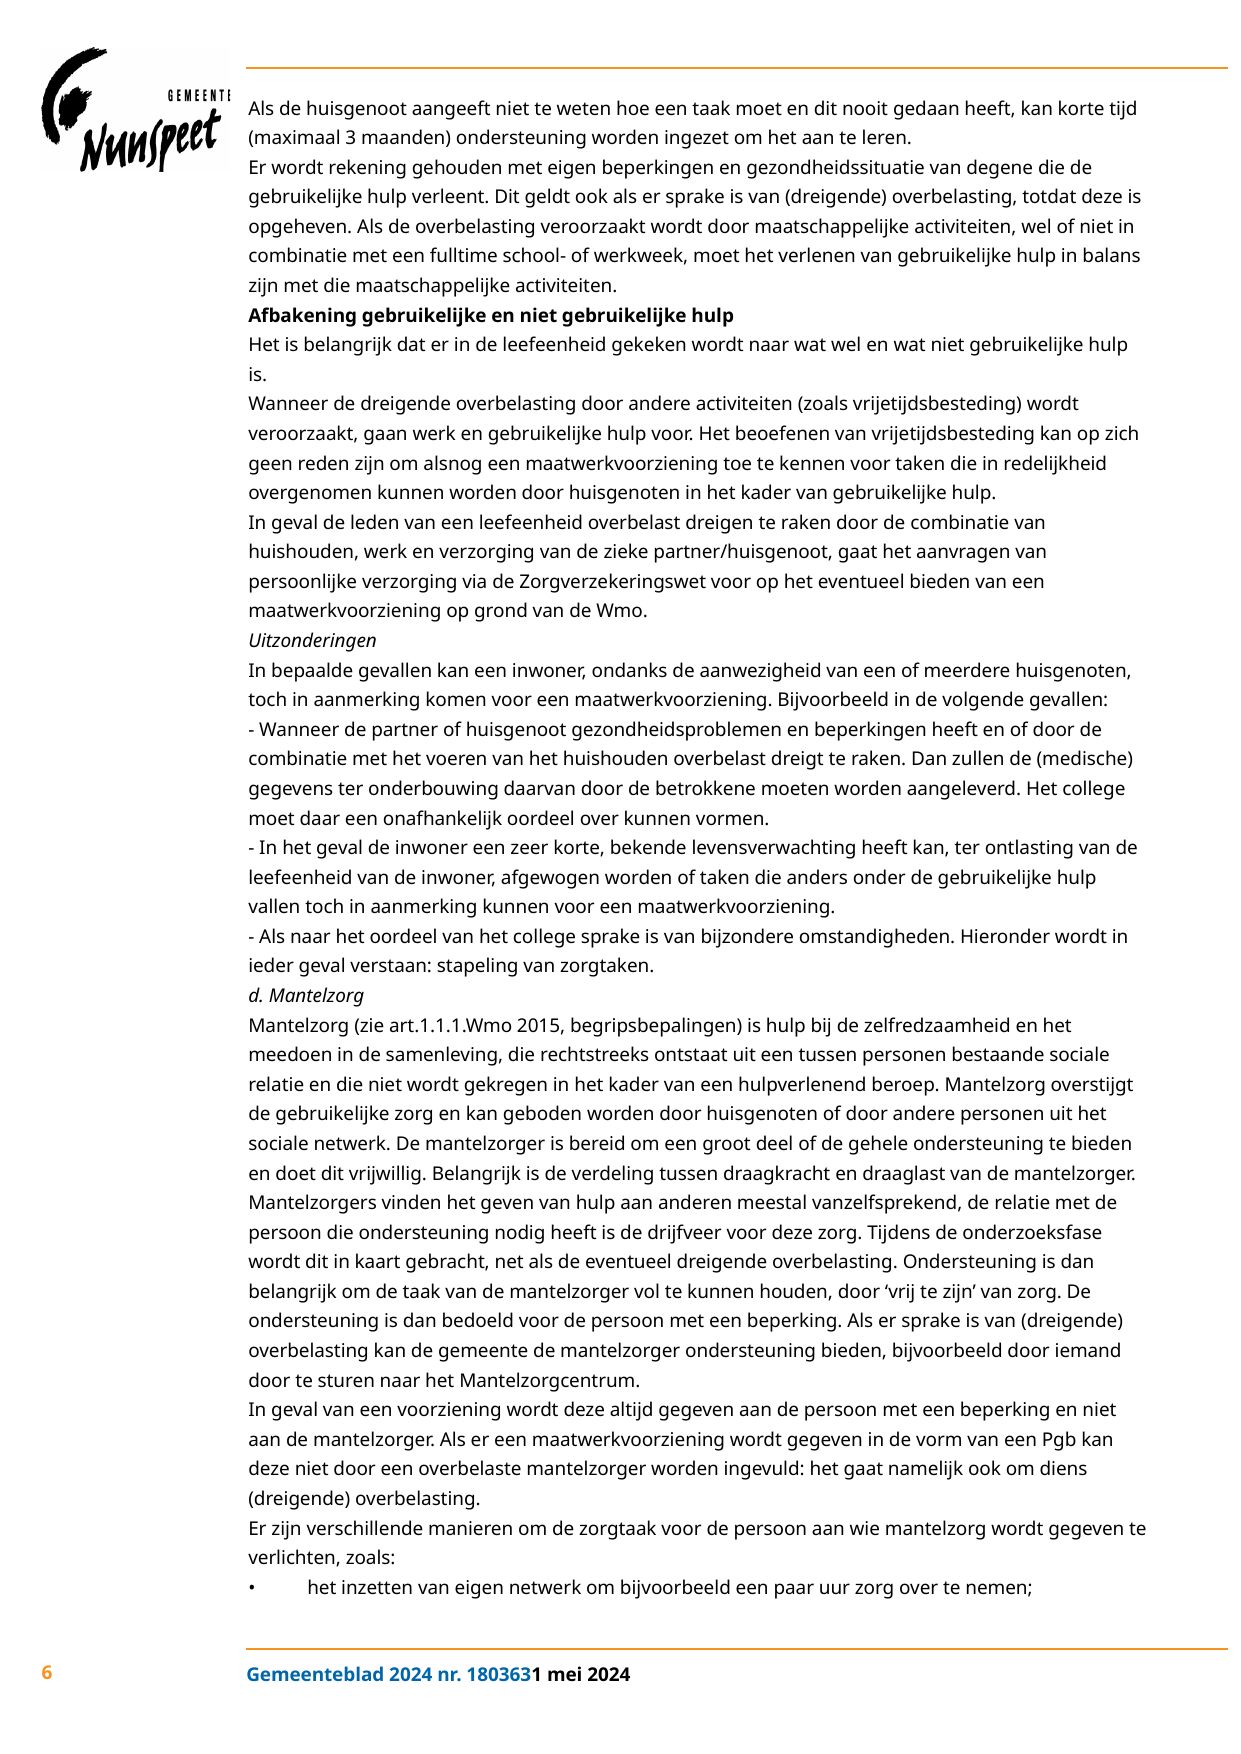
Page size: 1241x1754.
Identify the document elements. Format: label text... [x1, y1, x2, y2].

text In bepaalde gevallen kan een inwoner, ondanks de aanwezigheid van een of meerdere huisgenoten, toch in aanmerking komen voor een maatwerkvoorziening. Bijvoorbeeld in de volgende gevallen: [248, 657, 1152, 712]
text In geval van een voorziening wordt deze altijd gegeven aan de persoon met een beperking en niet aan de mantelzorger. Als er een maatwerkvoorziening wordt gegeven in de vorm van een Pgb kan deze niet door een overbelaste mantelzorger worden ingevuld: het gaat namelijk ook om diens (dreigende) overbelasting. [248, 1396, 1152, 1511]
text Afbakening gebruikelijke en niet gebruikelijke hulp [248, 302, 1152, 328]
text - In het geval de inwoner een zeer korte, bekende levensverwachting heeft kan, ter ontlasting van de leefeenheid van de inwoner, afgewogen worden of taken die anders onder de gebruikelijke hulp vallen toch in aanmerking kunnen voor een maatwerkvoorziening. [248, 834, 1152, 919]
list het inzetten van eigen netwerk om bijvoorbeeld een paar uur zorg over te nemen; [248, 1574, 1152, 1600]
text Wanneer de dreigende overbelasting door andere activiteiten (zoals vrijetijdsbesteding) wordt veroorzaakt, gaan werk en gebruikelijke hulp voor. Het beoefenen van vrijetijdsbesteding kan op zich geen reden zijn om alsnog een maatwerkvoorziening toe te kennen voor taken die in redelijkheid overgenomen kunnen worden door huisgenoten in het kader van gebruikelijke hulp. [248, 391, 1152, 505]
text - Wanneer de partner of huisgenoot gezondheidsproblemen en beperkingen heeft en of door de combinatie met het voeren van het huishouden overbelast dreigt te raken. Dan zullen de (medische) gegevens ter onderbouwing daarvan door de betrokkene moeten worden aangeleverd. Het college moet daar een onafhankelijk oordeel over kunnen vormen. [248, 716, 1152, 831]
text Het is belangrijk dat er in de leefeenheid gekeken wordt naar wat wel en wat niet gebruikelijke hulp is. [248, 331, 1152, 387]
text In geval de leden van een leefeenheid overbelast dreigen te raken door de combinatie van huishouden, werk en verzorging van de zieke partner/huisgenoot, gaat het aanvragen van persoonlijke verzorging via de Zorgverzekeringswet voor op het eventueel bieden van een maatwerkvoorziening op grond van de Wmo. [248, 509, 1152, 623]
text Er zijn verschillende manieren om de zorgtaak voor de persoon aan wie mantelzorg wordt gegeven te verlichten, zoals: [248, 1515, 1152, 1570]
text - Als naar het oordeel van het college sprake is van bijzondere omstandigheden. Hieronder wordt in ieder geval verstaan: stapeling van zorgtaken. [248, 923, 1152, 978]
text Als de huisgenoot aangeeft niet te weten hoe een taak moet en dit nooit gedaan heeft, kan korte tijd (maximaal 3 maanden) ondersteuning worden ingezet om het aan te leren. [248, 95, 1152, 150]
picture [41, 47, 231, 172]
text Mantelzorg (zie art.1.1.1.Wmo 2015, begripsbepalingen) is hulp bij de zelfredzaamheid en het meedoen in de samenleving, die rechtstreeks ontstaat uit een tussen personen bestaande sociale relatie en die niet wordt gekregen in het kader van een hulpverlenend beroep. Mantelzorg overstijgt de gebruikelijke zorg en kan geboden worden door huisgenoten of door andere personen uit het sociale netwerk. De mantelzorger is bereid om een groot deel of de gehele ondersteuning te bieden en doet dit vrijwillig. Belangrijk is de verdeling tussen draagkracht en draaglast van de mantelzorger. Mantelzorgers vinden het geven van hulp aan anderen meestal vanzelfsprekend, de relatie met de persoon die ondersteuning nodig heeft is de drijfveer voor deze zorg. Tijdens de onderzoeksfase wordt dit in kaart gebracht, net als de eventueel dreigende overbelasting. Ondersteuning is dan belangrijk om de taak van de mantelzorger vol te kunnen houden, door ‘vrij te zijn’ van zorg. De ondersteuning is dan bedoeld voor de persoon met een beperking. Als er sprake is van (dreigende) overbelasting kan de gemeente de mantelzorger ondersteuning bieden, bijvoorbeeld door iemand door te sturen naar het Mantelzorgcentrum. [248, 1012, 1152, 1393]
text Uitzonderingen [248, 627, 1152, 653]
text d. Mantelzorg [248, 982, 1152, 1008]
text Er wordt rekening gehouden met eigen beperkingen en gezondheidssituatie van degene die de gebruikelijke hulp verleent. Dit geldt ook als er sprake is van (dreigende) overbelasting, totdat deze is opgeheven. Als de overbelasting veroorzaakt wordt door maatschappelijke activiteiten, wel of niet in combinatie met een fulltime school- of werkweek, moet het verlenen van gebruikelijke hulp in balans zijn met die maatschappelijke activiteiten. [248, 154, 1152, 298]
